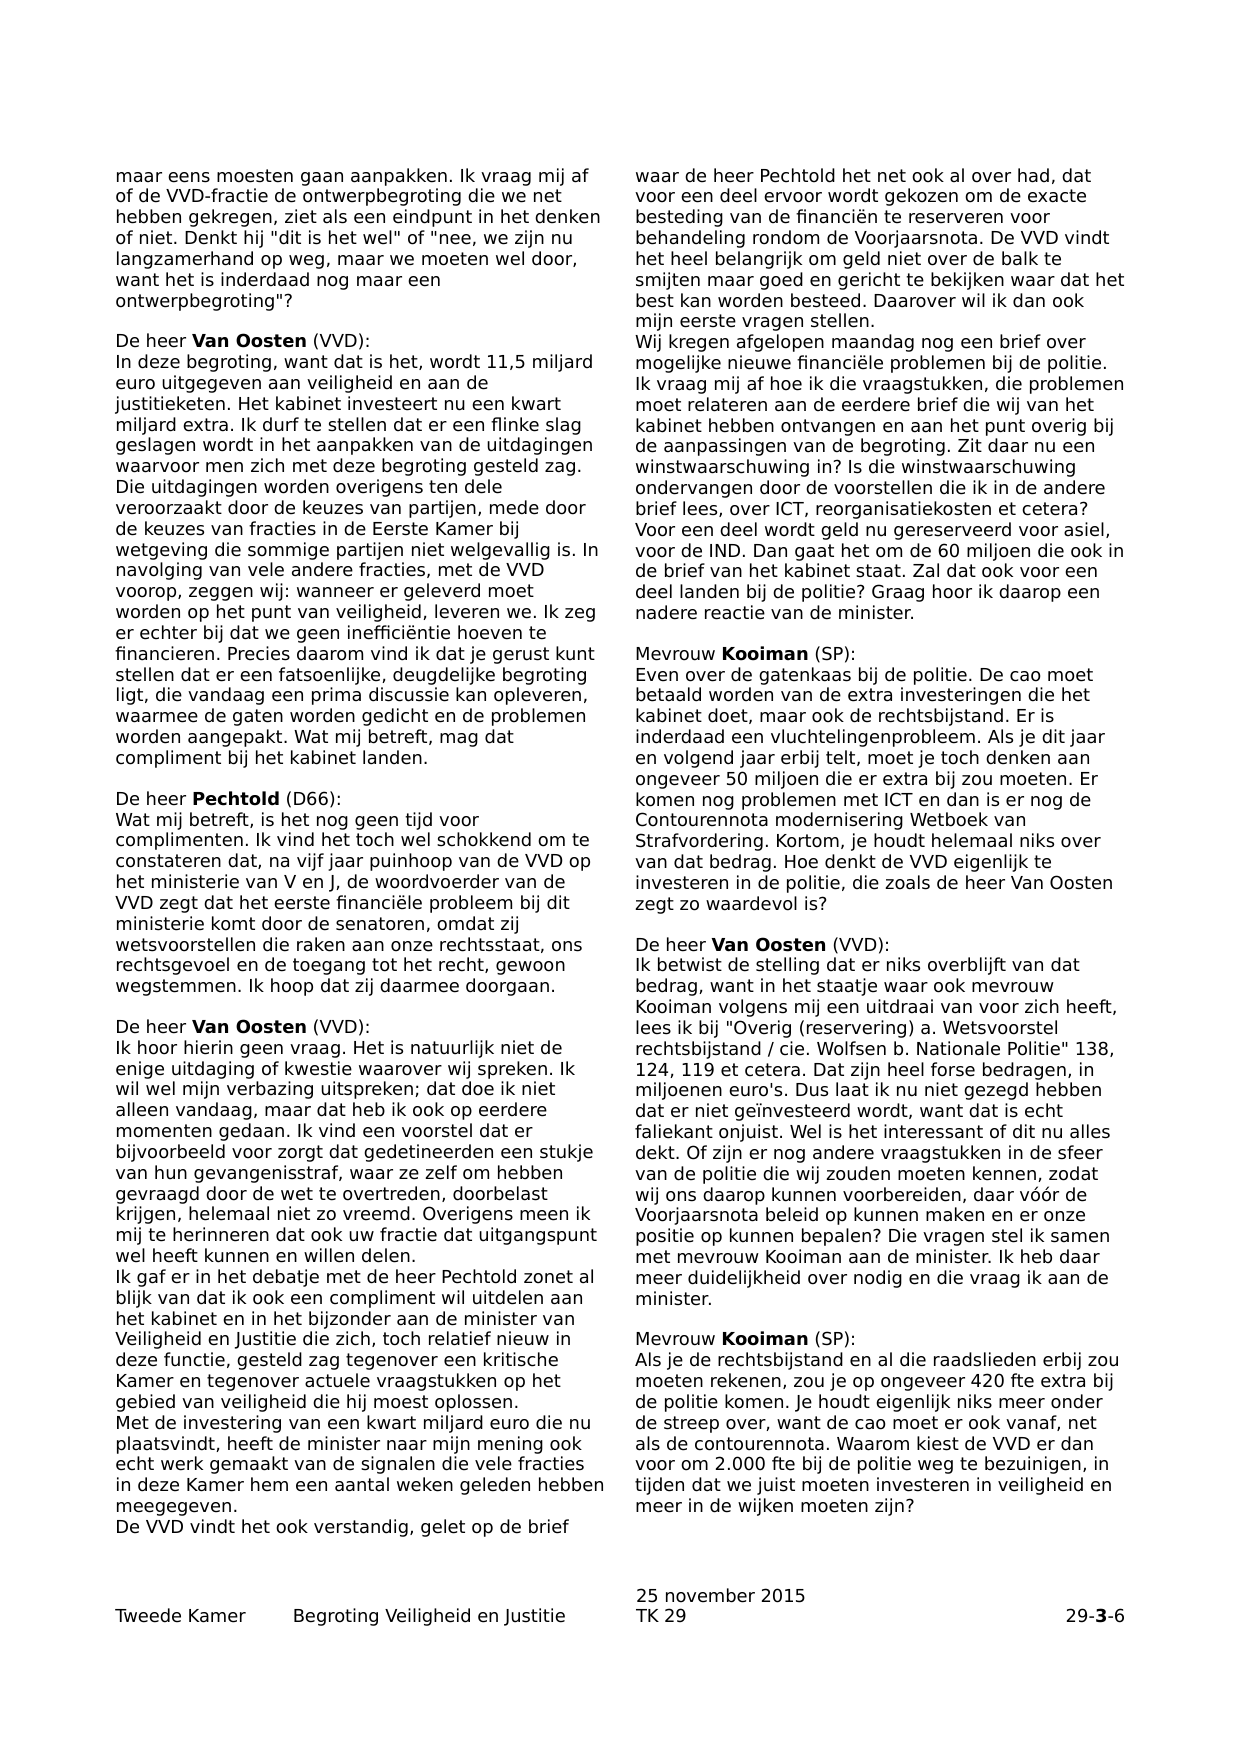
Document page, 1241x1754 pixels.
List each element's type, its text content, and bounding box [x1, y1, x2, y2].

text Even over de gatenkaas bij de politie. De cao moet betaald worden van de extra investeringen die het kabinet doet, maar ook de rechtsbijstand. Er is inderdaad een vluchtelingenprobleem. Als je dit jaar en volgend jaar erbij telt, moet je toch denken aan ongeveer 50 miljoen die er extra bij zou moeten. Er komen nog problemen met ICT en dan is er nog de Contourennota modernisering Wetboek van Strafvordering. Kortom, je houdt helemaal niks over van dat bedrag. Hoe denkt de VVD eigenlijk te investeren in de politie, die zoals de heer Van Oosten zegt zo waardevol is? [635, 664, 1125, 914]
text In deze begroting, want dat is het, wordt 11,5 miljard euro uitgegeven aan veiligheid en aan de justitieketen. Het kabinet investeert nu een kwart miljard extra. Ik durf te stellen dat er een flinke slag geslagen wordt in het aanpakken van de uitdagingen waarvoor men zich met deze begroting gesteld zag. Die uitdagingen worden overigens ten dele veroorzaakt door de keuzes van partijen, mede door de keuzes van fracties in de Eerste Kamer bij wetgeving die sommige partijen niet welgevallig is. In navolging van vele andere fracties, met de VVD voorop, zeggen wij: wanneer er geleverd moet worden op het punt van veiligheid, leveren we. Ik zeg er echter bij dat we geen inefficiëntie hoeven te financieren. Precies daarom vind ik dat je gerust kunt stellen dat er een fatsoenlijke, deugdelijke begroting ligt, die vandaag een prima discussie kan opleveren, waarmee de gaten worden gedicht en de problemen worden aangepakt. Wat mij betreft, mag dat compliment bij het kabinet landen. [115, 352, 605, 768]
text Met de investering van een kwart miljard euro die nu plaatsvindt, heeft de minister naar mijn mening ook echt werk gemaakt van de signalen die vele fracties in deze Kamer hem een aantal weken geleden hebben meegegeven. [115, 1412, 605, 1517]
text maar eens moesten gaan aanpakken. Ik vraag mij af of de VVD-fractie de ontwerpbegroting die we net hebben gekregen, ziet als een eindpunt in het denken of niet. Denkt hij "dit is het wel" of "nee, we zijn nu langzamerhand op weg, maar we moeten wel door, want het is inderdaad nog maar een ontwerpbegroting"? [115, 165, 605, 311]
text Voor een deel wordt geld nu gereserveerd voor asiel, voor de IND. Dan gaat het om de 60 miljoen die ook in de brief van het kabinet staat. Zal dat ook voor een deel landen bij de politie? Graag hoor ik daarop een nadere reactie van de minister. [635, 519, 1125, 624]
text De heer Van Oosten (VVD): [635, 934, 1125, 955]
text De heer Pechtold (D66): [115, 788, 605, 809]
text Ik betwist de stelling dat er niks overblijft van dat bedrag, want in het staatje waar ook mevrouw Kooiman volgens mij een uitdraai van voor zich heeft, lees ik bij "Overig (reservering) a. Wetsvoorstel rechtsbijstand / cie. Wolfsen b. Nationale Politie" 138, 124, 119 et cetera. Dat zijn heel forse bedragen, in miljoenen euro's. Dus laat ik nu niet gezegd hebben dat er niet geïnvesteerd wordt, want dat is echt faliekant onjuist. Wel is het interessant of dit nu alles dekt. Of zijn er nog andere vraagstukken in de sfeer van de politie die wij zouden moeten kennen, zodat wij ons daarop kunnen voorbereiden, daar vóór de Voorjaarsnota beleid op kunnen maken en er onze positie op kunnen bepalen? Die vragen stel ik samen met mevrouw Kooiman aan de minister. Ik heb daar meer duidelijkheid over nodig en die vraag ik aan de minister. [635, 955, 1125, 1309]
text De VVD vindt het ook verstandig, gelet op de brief [115, 1517, 605, 1537]
text waar de heer Pechtold het net ook al over had, dat voor een deel ervoor wordt gekozen om de exacte besteding van de financiën te reserveren voor behandeling rondom de Voorjaarsnota. De VVD vindt het heel belangrijk om geld niet over de balk te smijten maar goed en gericht te bekijken waar dat het best kan worden besteed. Daarover wil ik dan ook mijn eerste vragen stellen. [635, 165, 1125, 332]
text Mevrouw Kooiman (SP): [635, 644, 1125, 664]
text Mevrouw Kooiman (SP): [635, 1329, 1125, 1350]
text Ik gaf er in het debatje met de heer Pechtold zonet al blijk van dat ik ook een compliment wil uitdelen aan het kabinet en in het bijzonder aan de minister van Veiligheid en Justitie die zich, toch relatief nieuw in deze functie, gesteld zag tegenover een kritische Kamer en tegenover actuele vraagstukken op het gebied van veiligheid die hij moest oplossen. [115, 1267, 605, 1412]
text Wij kregen afgelopen maandag nog een brief over mogelijke nieuwe financiële problemen bij de politie. Ik vraag mij af hoe ik die vraagstukken, die problemen moet relateren aan de eerdere brief die wij van het kabinet hebben ontvangen en aan het punt overig bij de aanpassingen van de begroting. Zit daar nu een winstwaarschuwing in? Is die winstwaarschuwing ondervangen door de voorstellen die ik in de andere brief lees, over ICT, reorganisatiekosten et cetera? [635, 332, 1125, 519]
text Wat mij betreft, is het nog geen tijd voor complimenten. Ik vind het toch wel schokkend om te constateren dat, na vijf jaar puinhoop van de VVD op het ministerie van V en J, de woordvoerder van de VVD zegt dat het eerste financiële probleem bij dit ministerie komt door de senatoren, omdat zij wetsvoorstellen die raken aan onze rechtsstaat, ons rechtsgevoel en de toegang tot het recht, gewoon wegstemmen. Ik hoop dat zij daarmee doorgaan. [115, 809, 605, 997]
text Ik hoor hierin geen vraag. Het is natuurlijk niet de enige uitdaging of kwestie waarover wij spreken. Ik wil wel mijn verbazing uitspreken; dat doe ik niet alleen vandaag, maar dat heb ik ook op eerdere momenten gedaan. Ik vind een voorstel dat er bijvoorbeeld voor zorgt dat gedetineerden een stukje van hun gevangenisstraf, waar ze zelf om hebben gevraagd door de wet te overtreden, doorbelast krijgen, helemaal niet zo vreemd. Overigens meen ik mij te herinneren dat ook uw fractie dat uitgangspunt wel heeft kunnen en willen delen. [115, 1037, 605, 1267]
text Als je de rechtsbijstand en al die raadslieden erbij zou moeten rekenen, zou je op ongeveer 420 fte extra bij de politie komen. Je houdt eigenlijk niks meer onder de streep over, want de cao moet er ook vanaf, net als de contourennota. Waarom kiest de VVD er dan voor om 2.000 fte bij de politie weg te bezuinigen, in tijden dat we juist moeten investeren in veiligheid en meer in de wijken moeten zijn? [635, 1350, 1125, 1517]
text De heer Van Oosten (VVD): [115, 1017, 605, 1037]
text De heer Van Oosten (VVD): [115, 331, 605, 352]
